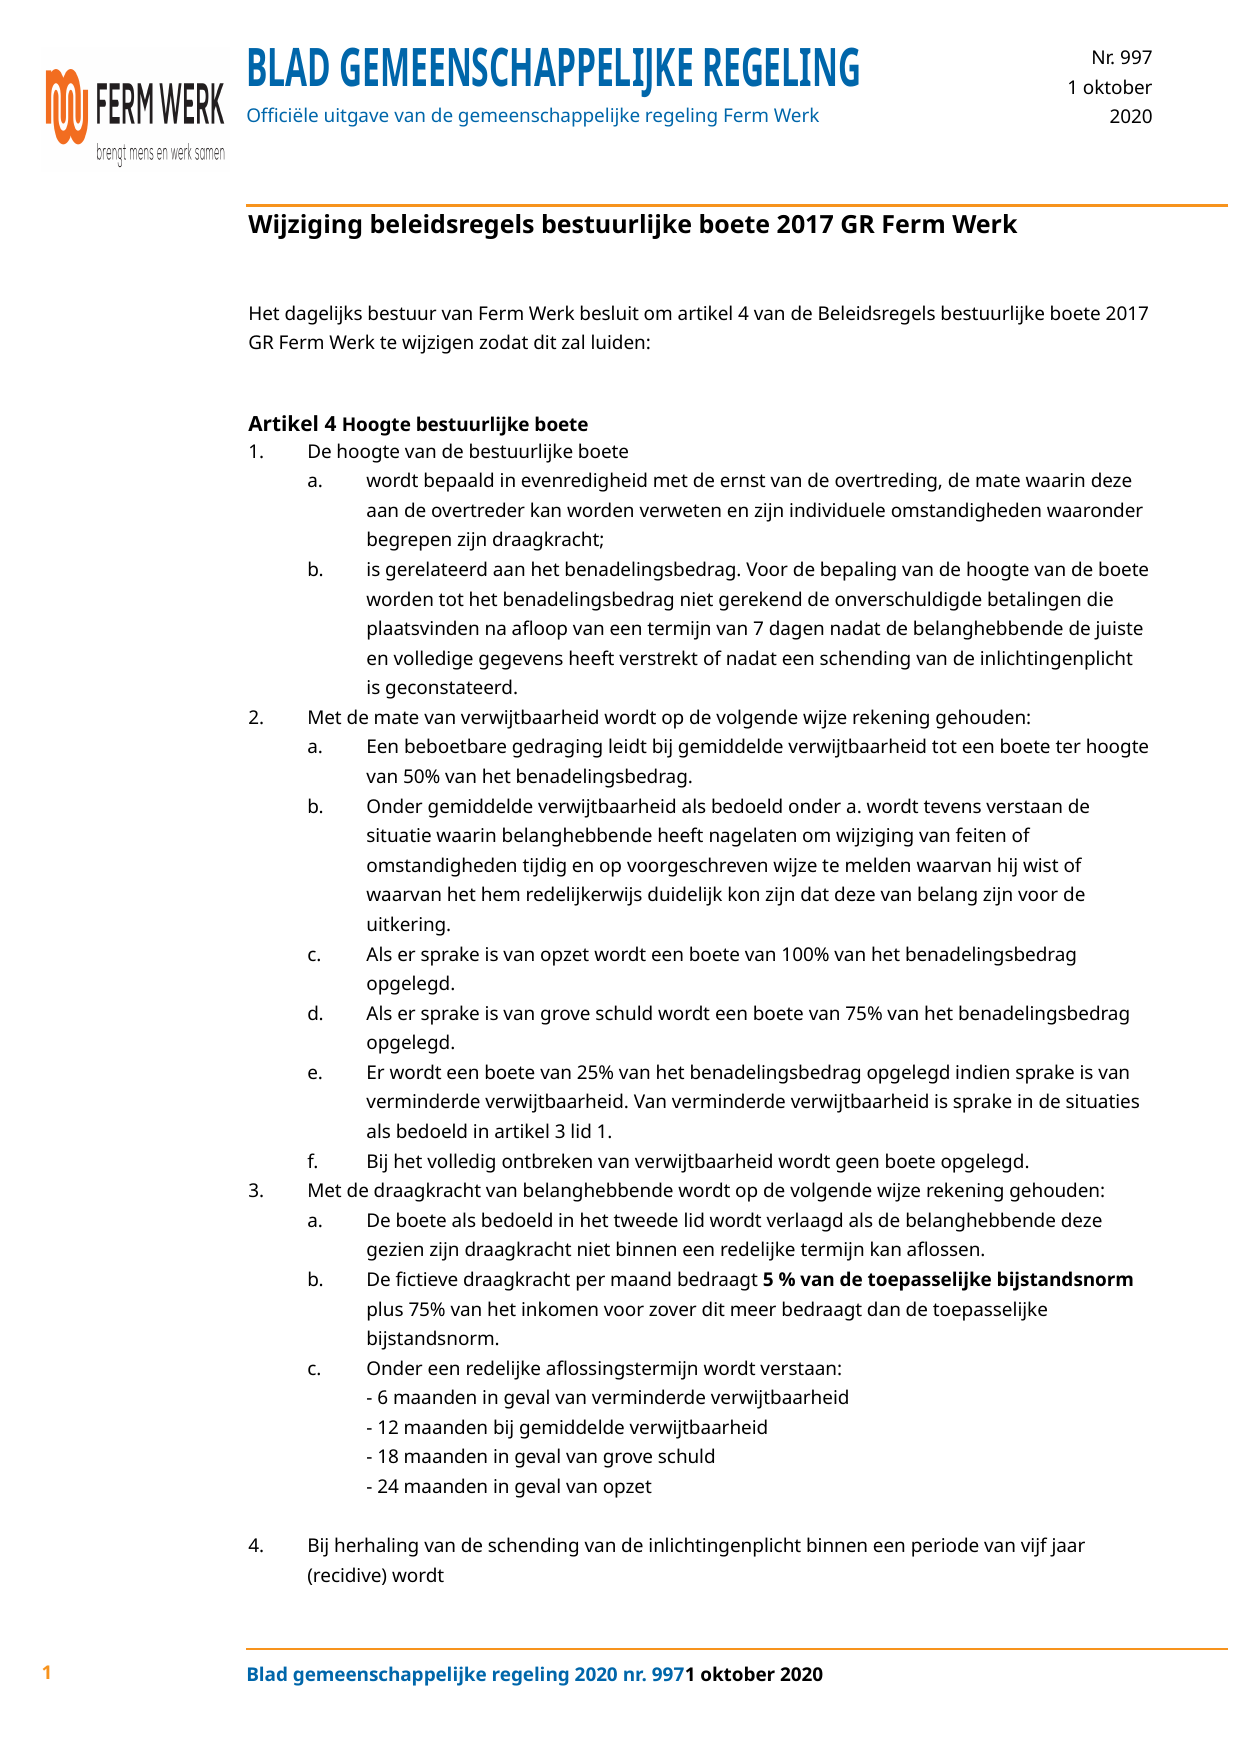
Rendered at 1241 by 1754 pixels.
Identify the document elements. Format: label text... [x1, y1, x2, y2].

text Het dagelijks bestuur van Ferm Werk besluit om artikel 4 van de Beleidsregels bestuurlijke boete 2017 GR Ferm Werk te wijzigen zodat dit zal luiden: [248, 300, 1152, 355]
list Een beboetbare gedraging leidt bij gemiddelde verwijtbaarheid tot een boete ter hoogte van 50% van het benadelingsbedrag. [307, 734, 1152, 789]
list De fictieve draagkracht per maand bedraagt 5 % van de toepasselijke bijstandsnorm plus 75% van het inkomen voor zover dit meer bedraagt dan de toepasselijke bijstandsnorm. [307, 1266, 1152, 1351]
list De boete als bedoeld in het tweede lid wordt verlaagd als de belanghebbende deze gezien zijn draagkracht niet binnen een redelijke termijn kan aflossen. [307, 1207, 1152, 1262]
list - 18 maanden in geval van grove schuld [307, 1444, 1152, 1469]
list is gerelateerd aan het benadelingsbedrag. Voor de bepaling van de hoogte van de boete worden tot het benadelingsbedrag niet gerekend de onverschuldigde betalingen die plaatsvinden na afloop van een termijn van 7 dagen nadat de belanghebbende de juiste en volledige gegevens heeft verstrekt of nadat een schending van de inlichtingenplicht is geconstateerd. [307, 556, 1152, 700]
picture [41, 47, 231, 172]
list Bij herhaling van de schending van de inlichtingenplicht binnen een periode van vijf jaar (recidive) wordt [248, 1532, 1152, 1588]
list - 12 maanden bij gemiddelde verwijtbaarheid [307, 1414, 1152, 1440]
list - 6 maanden in geval van verminderde verwijtbaarheid [307, 1384, 1152, 1410]
list Met de mate van verwijtbaarheid wordt op de volgende wijze rekening gehouden: [248, 704, 1152, 730]
list Als er sprake is van opzet wordt een boete van 100% van het benadelingsbedrag opgelegd. [307, 941, 1152, 996]
list wordt bepaald in evenredigheid met de ernst van de overtreding, de mate waarin deze aan de overtreder kan worden verweten en zijn individuele omstandigheden waaronder begrepen zijn draagkracht; [307, 467, 1152, 552]
list - 24 maanden in geval van opzet [307, 1473, 1152, 1499]
list Als er sprake is van grove schuld wordt een boete van 75% van het benadelingsbedrag opgelegd. [307, 1000, 1152, 1055]
list Onder gemiddelde verwijtbaarheid als bedoeld onder a. wordt tevens verstaan de situatie waarin belanghebbende heeft nagelaten om wijziging van feiten of omstandigheden tijdig en op voorgeschreven wijze te melden waarvan hij wist of waarvan het hem redelijkerwijs duidelijk kon zijn dat deze van belang zijn voor de uitkering. [307, 793, 1152, 937]
list De hoogte van de bestuurlijke boete [248, 438, 1152, 464]
text Artikel 4 Hoogte bestuurlijke boete [248, 409, 1152, 438]
list Bij het volledig ontbreken van verwijtbaarheid wordt geen boete opgelegd. [307, 1148, 1152, 1174]
list Met de draagkracht van belanghebbende wordt op de volgende wijze rekening gehouden: [248, 1177, 1152, 1203]
text Wijziging beleidsregels bestuurlijke boete 2017 GR Ferm Werk [248, 207, 1152, 241]
list Onder een redelijke aflossingstermijn wordt verstaan: [307, 1355, 1152, 1381]
list Er wordt een boete van 25% van het benadelingsbedrag opgelegd indien sprake is van verminderde verwijtbaarheid. Van verminderde verwijtbaarheid is sprake in de situaties als bedoeld in artikel 3 lid 1. [307, 1059, 1152, 1144]
